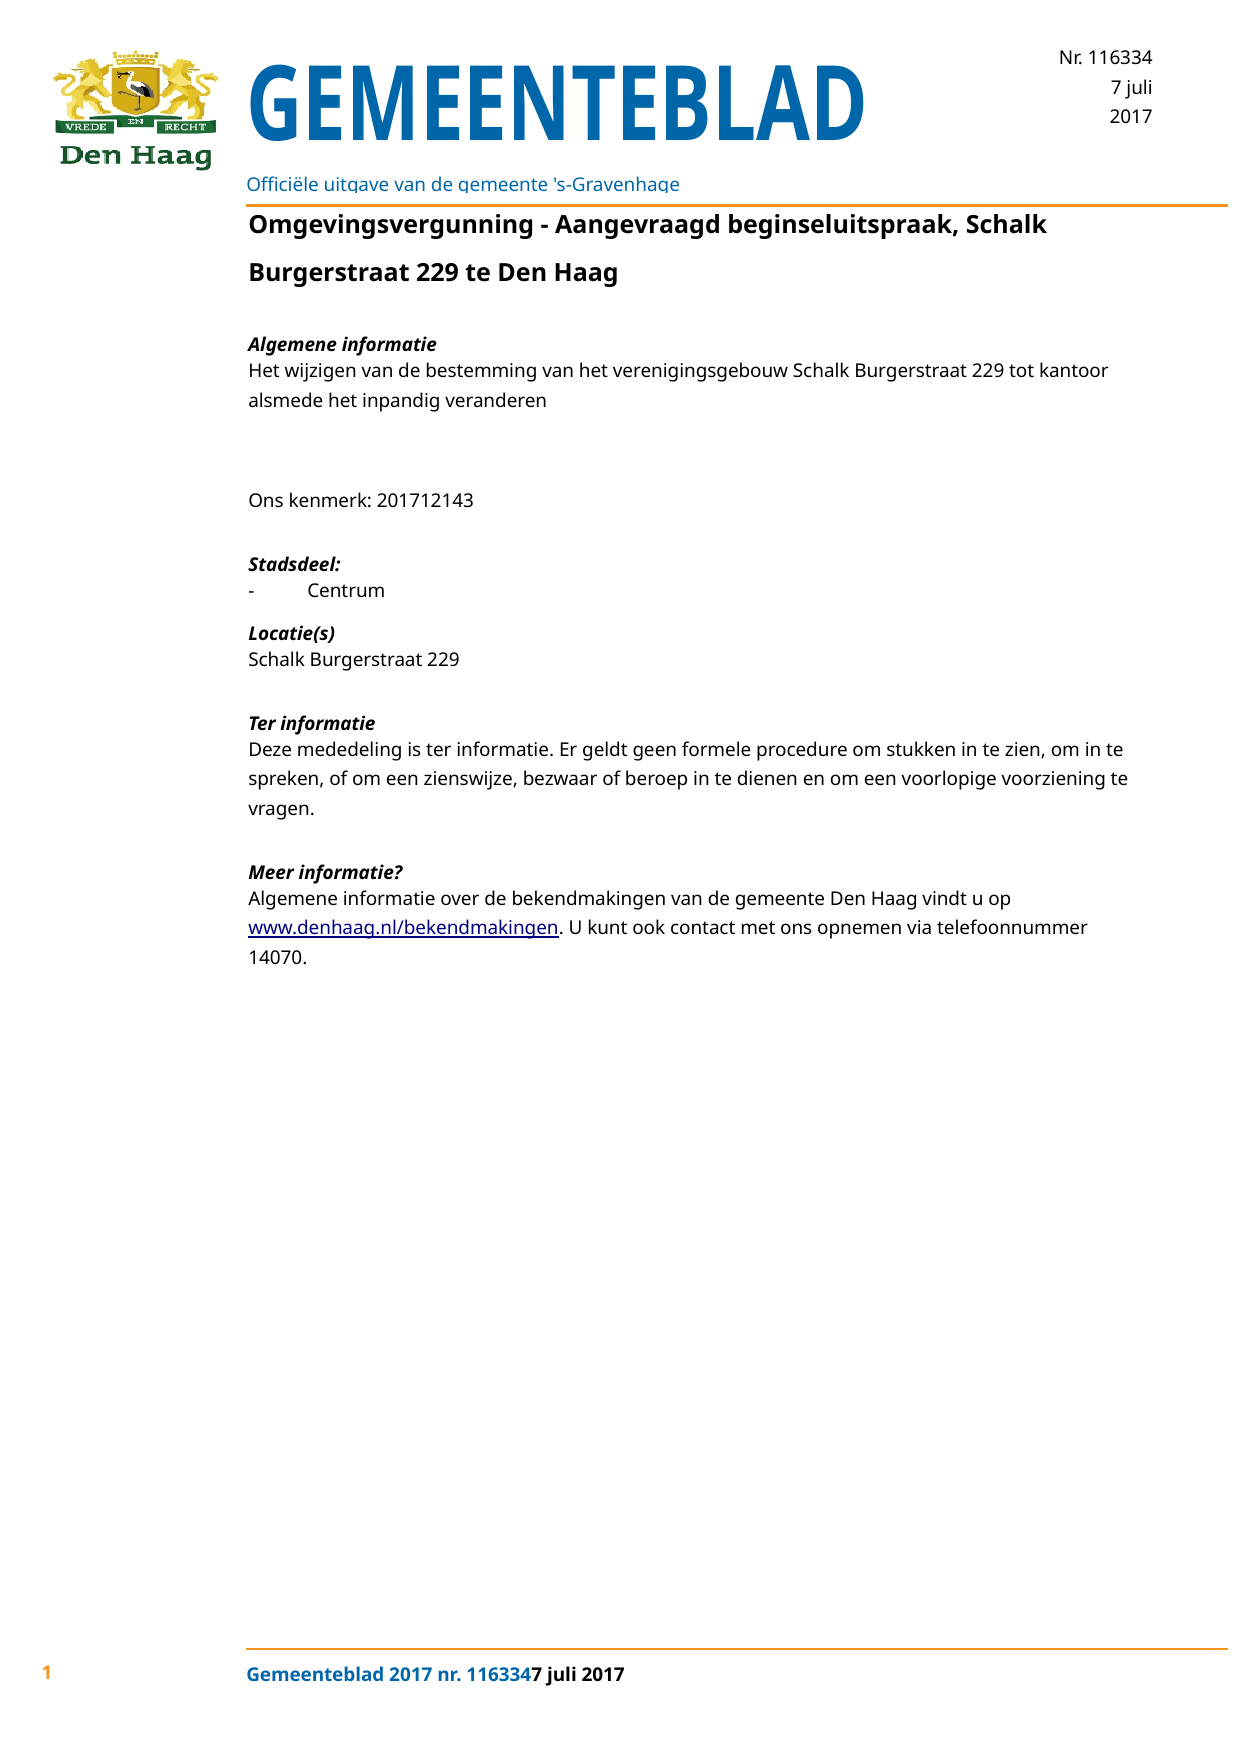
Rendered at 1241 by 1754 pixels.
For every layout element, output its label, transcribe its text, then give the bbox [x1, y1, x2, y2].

text Locatie(s) [248, 620, 1152, 646]
text Algemene informatie [248, 331, 1152, 357]
text Meer informatie? [248, 859, 1152, 885]
text Stadsdeel: [248, 552, 1152, 577]
text Ter informatie [248, 710, 1152, 736]
list Centrum [248, 577, 1152, 603]
text Omgevingsvergunning - Aangevraagd beginseluitspraak, Schalk Burgerstraat 229 te Den Haag [248, 207, 1152, 288]
picture [41, 47, 231, 172]
text Deze mededeling is ter informatie. Er geldt geen formele procedure om stukken in te zien, om in te spreken, of om een zienswijze, bezwaar of beroep in te dienen en om een voorlopige voorziening te vragen. [248, 736, 1152, 821]
text Schalk Burgerstraat 229 [248, 646, 1152, 672]
text Algemene informatie over de bekendmakingen van de gemeente Den Haag vindt u op www.denhaag.nl/bekendmakingen. U kunt ook contact met ons opnemen via telefoonnummer 14070. [248, 885, 1152, 969]
text Ons kenmerk: 201712143 [248, 488, 1152, 513]
text Het wijzigen van de bestemming van het verenigingsgebouw Schalk Burgerstraat 229 tot kantoor alsmede het inpandig veranderen [248, 357, 1152, 412]
